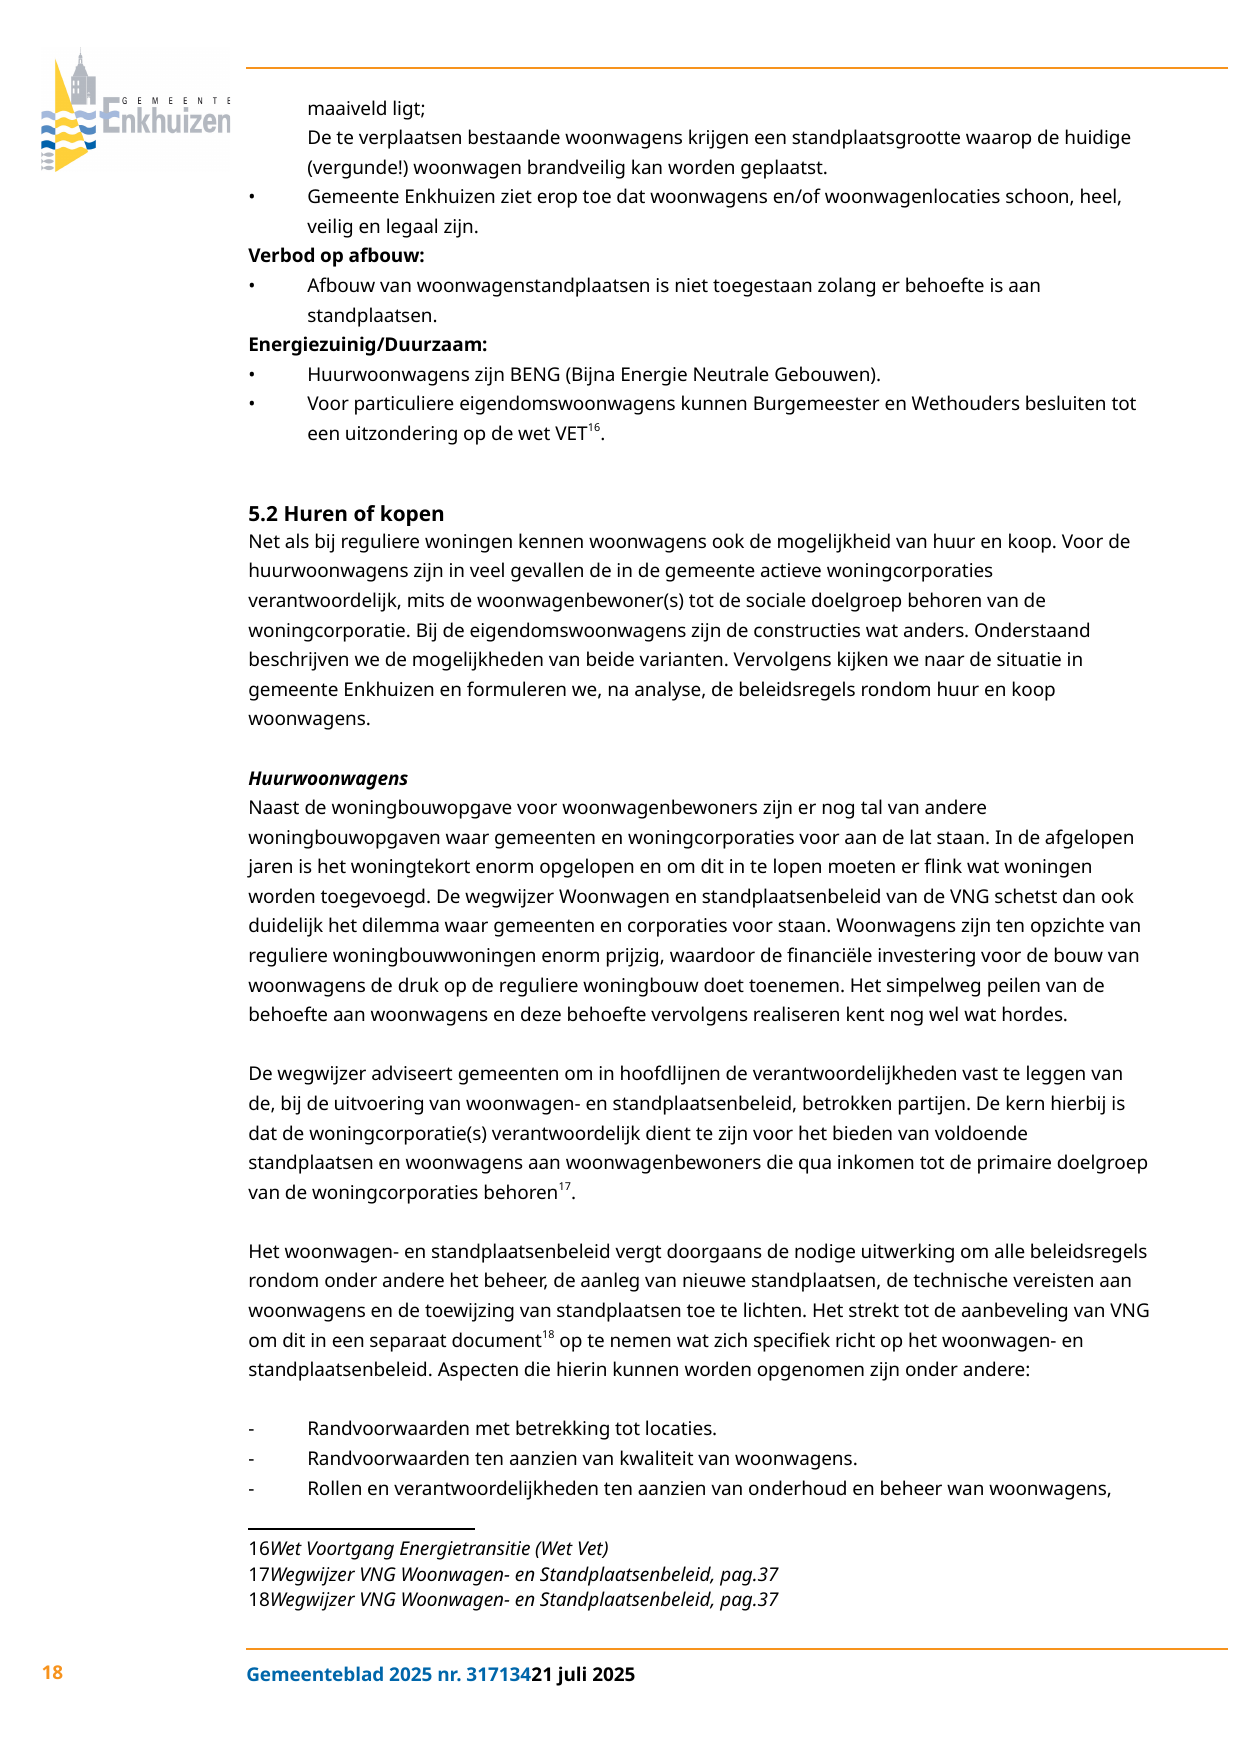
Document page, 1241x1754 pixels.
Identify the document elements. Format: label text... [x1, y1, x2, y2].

text De wegwijzer adviseert gemeenten om in hoofdlijnen de verantwoordelijkheden vast te leggen van de, bij de uitvoering van woonwagen- en standplaatsenbeleid, betrokken partijen. De kern hierbij is dat de woningcorporatie(s) verantwoordelijk dient te zijn voor het bieden van voldoende standplaatsen en woonwagens aan woonwagenbewoners die qua inkomen tot de primaire doelgroep van de woningcorporaties behoren. [248, 1061, 1152, 1204]
text Wegwijzer VNG Woonwagen- en Standplaatsenbeleid, pag.37 [248, 1586, 1152, 1612]
text Wegwijzer VNG Woonwagen- en Standplaatsenbeleid, pag.37 [248, 1561, 1152, 1586]
list Randvoorwaarden met betrekking tot locaties. [248, 1416, 1152, 1441]
list Randvoorwaarden ten aanzien van kwaliteit van woonwagens. [248, 1445, 1152, 1471]
text 5.2 Huren of kopen [248, 499, 1152, 528]
text Het woonwagen- en standplaatsenbeleid vergt doorgaans de nodige uitwerking om alle beleidsregels rondom onder andere het beheer, de aanleg van nieuwe standplaatsen, de technische vereisten aan woonwagens en de toewijzing van standplaatsen toe te lichten. Het strekt tot de aanbeveling van VNG om dit in een separaat document op te nemen wat zich specifiek richt op het woonwagen- en standplaatsenbeleid. Aspecten die hierin kunnen worden opgenomen zijn onder andere: [248, 1238, 1152, 1382]
list Rollen en verantwoordelijkheden ten aanzien van onderhoud en beheer wan woonwagens, [248, 1475, 1152, 1500]
text Huurwoonwagens [248, 765, 1152, 790]
text Naast de woningbouwopgave voor woonwagenbewoners zijn er nog tal van andere woningbouwopgaven waar gemeenten en woningcorporaties voor aan de lat staan. In de afgelopen jaren is het woningtekort enorm opgelopen en om dit in te lopen moeten er flink wat woningen worden toegevoegd. De wegwijzer Woonwagen en standplaatsenbeleid van de VNG schetst dan ook duidelijk het dilemma waar gemeenten en corporaties voor staan. Woonwagens zijn ten opzichte van reguliere woningbouwwoningen enorm prijzig, waardoor de financiële investering voor de bouw van woonwagens de druk op de reguliere woningbouw doet toenemen. Het simpelweg peilen van de behoefte aan woonwagens en deze behoefte vervolgens realiseren kent nog wel wat hordes. [248, 794, 1152, 1027]
table_header maaiveld ligt; De te verplaatsen bestaande woonwagens krijgen een standplaatsgrootte waarop de huidige (vergunde!) woonwagen brandveilig kan worden geplaatst. Gemeente Enkhuizen ziet erop toe dat woonwagens en/of woonwagenlocaties schoon, heel, veilig en legaal zijn. Verbod op afbouw: Afbouw van woonwagenstandplaatsen is niet toegestaan zolang er behoefte is aan standplaatsen. Energiezuinig/Duurzaam: Huurwoonwagens zijn BENG (Bijna Energie Neutrale Gebouwen). Voor particuliere eigendomswoonwagens kunnen Burgemeester en Wethouders besluiten tot een uitzondering op de wet VET. [248, 95, 1152, 446]
picture [41, 47, 231, 172]
text Net als bij reguliere woningen kennen woonwagens ook de mogelijkheid van huur en koop. Voor de huurwoonwagens zijn in veel gevallen de in de gemeente actieve woningcorporaties verantwoordelijk, mits de woonwagenbewoner(s) tot de sociale doelgroep behoren van de woningcorporatie. Bij de eigendomswoonwagens zijn de constructies wat anders. Onderstaand beschrijven we de mogelijkheden van beide varianten. Vervolgens kijken we naar de situatie in gemeente Enkhuizen en formuleren we, na analyse, de beleidsregels rondom huur en koop woonwagens. [248, 528, 1152, 731]
